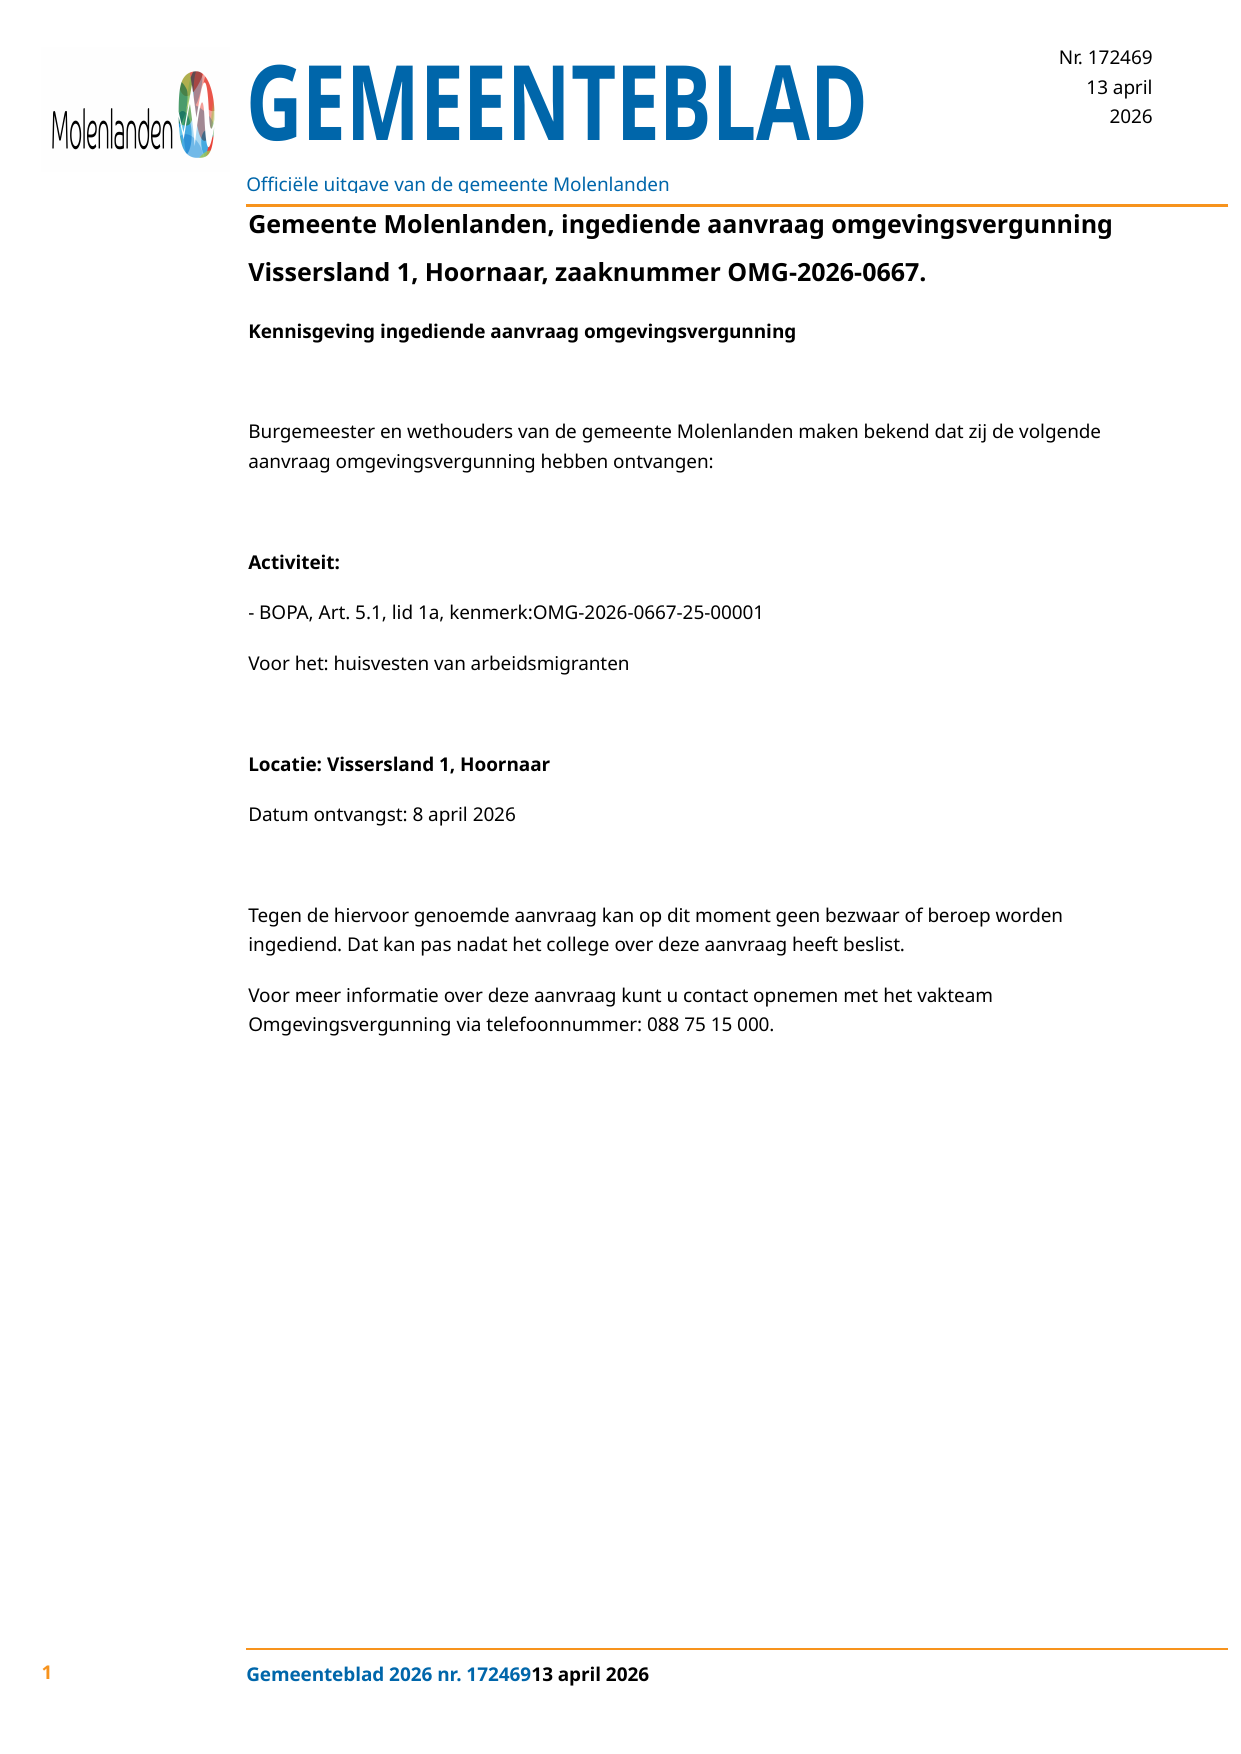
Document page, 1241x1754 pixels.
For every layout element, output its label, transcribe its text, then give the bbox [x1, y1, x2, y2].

text Datum ontvangst: 8 april 2026 [248, 801, 1152, 827]
text Activiteit: [248, 549, 1152, 575]
text Voor meer informatie over deze aanvraag kunt u contact opnemen met het vakteam Omgevingsvergunning via telefoonnummer: 088 75 15 000. [248, 982, 1152, 1037]
picture [41, 47, 231, 172]
text Gemeente Molenlanden, ingediende aanvraag omgevingsvergunning Vissersland 1, Hoornaar, zaaknummer OMG-2026-0667. [248, 207, 1152, 288]
text Kennisgeving ingediende aanvraag omgevingsvergunning [248, 318, 1152, 344]
text Tegen de hiervoor genoemde aanvraag kan op dit moment geen bezwaar of beroep worden ingediend. Dat kan pas nadat het college over deze aanvraag heeft beslist. [248, 902, 1152, 957]
text Burgemeester en wethouders van de gemeente Molenlanden maken bekend dat zij de volgende aanvraag omgevingsvergunning hebben ontvangen: [248, 419, 1152, 474]
text Locatie: Vissersland 1, Hoornaar [248, 751, 1152, 777]
text - BOPA, Art. 5.1, lid 1a, kenmerk:OMG-2026-0667-25-00001 [248, 599, 1152, 625]
text Voor het: huisvesten van arbeidsmigranten [248, 650, 1152, 676]
